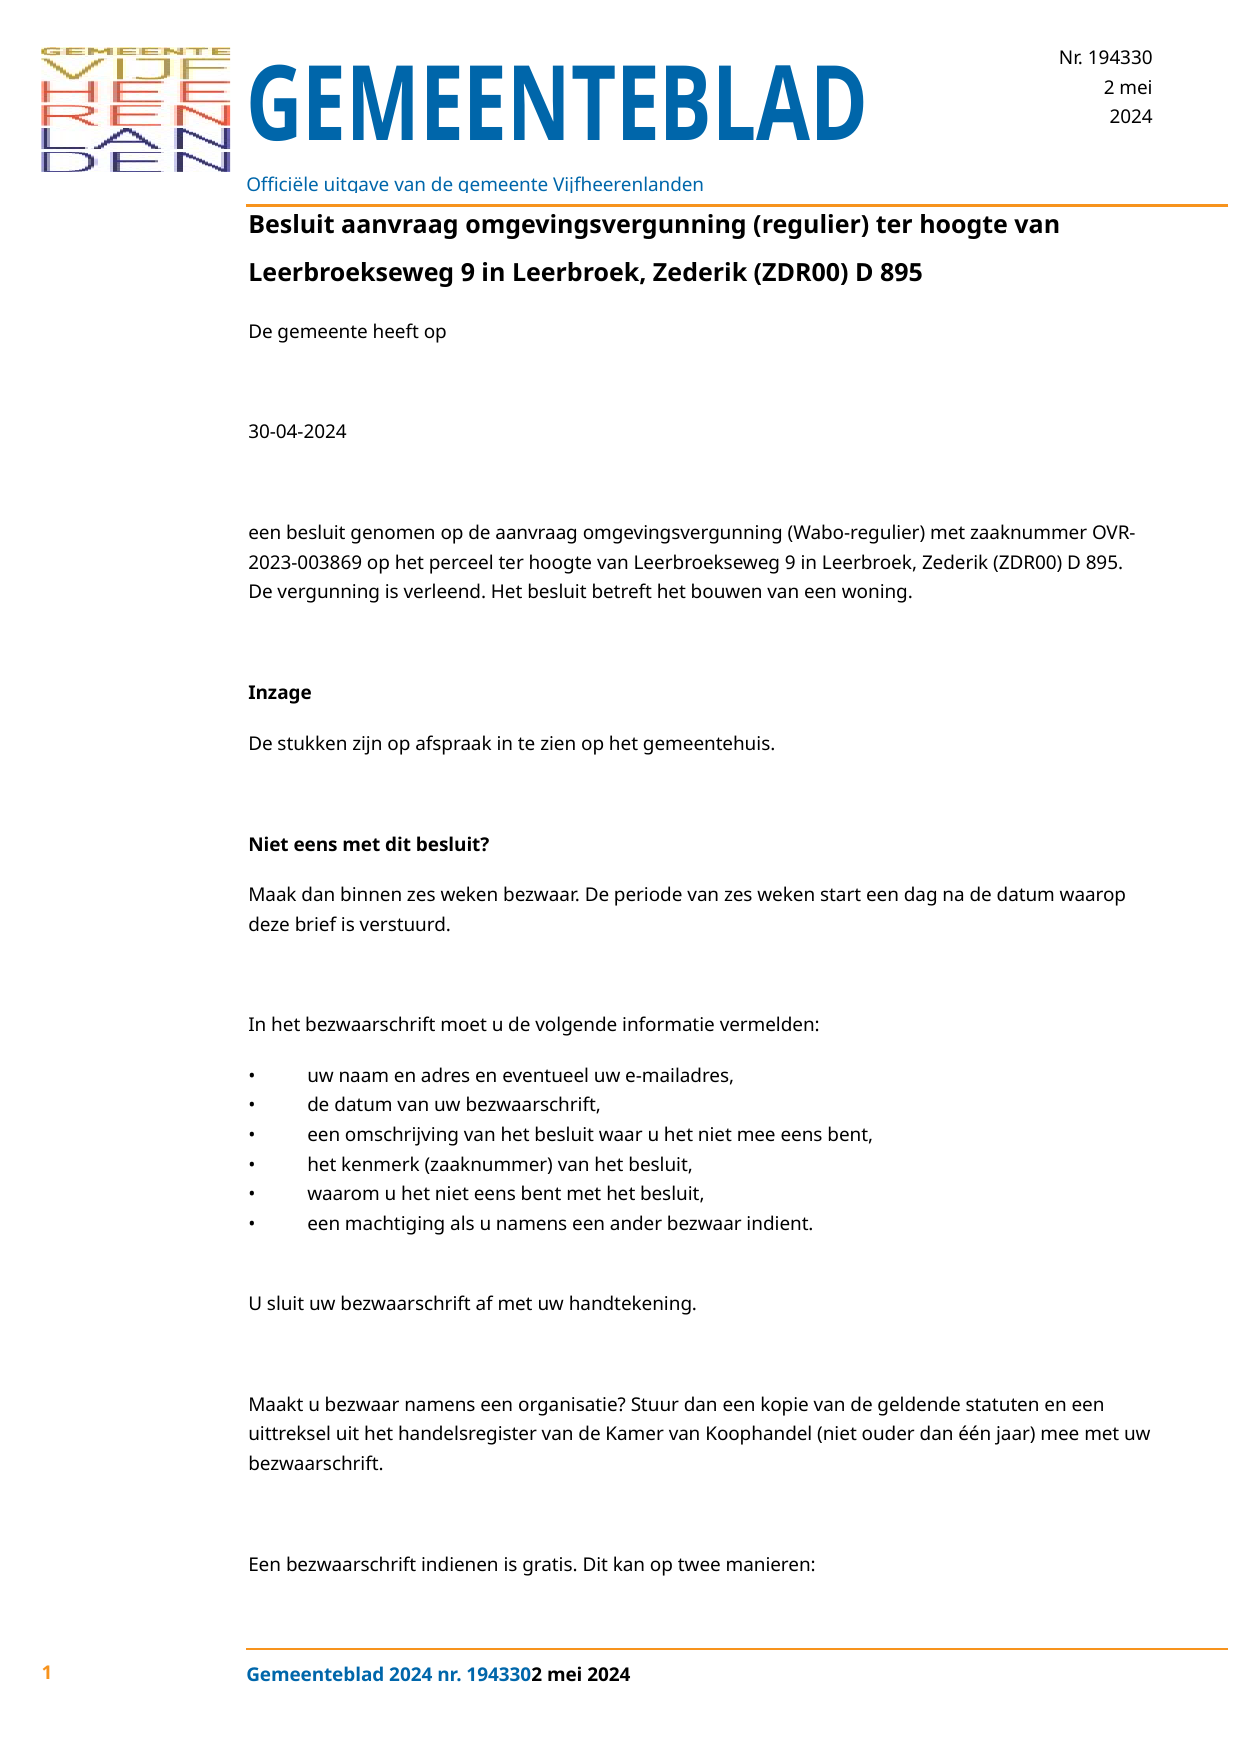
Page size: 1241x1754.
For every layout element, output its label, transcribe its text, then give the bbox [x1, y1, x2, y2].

text De gemeente heeft op [248, 318, 1152, 344]
text U sluit uw bezwaarschrift af met uw handtekening. [248, 1290, 1152, 1316]
list een omschrijving van het besluit waar u het niet mee eens bent, [248, 1121, 1152, 1147]
list uw naam en adres en eventueel uw e-mailadres, [248, 1062, 1152, 1088]
text Niet eens met dit besluit? [248, 831, 1152, 857]
text In het bezwaarschrift moet u de volgende informatie vermelden: [248, 1012, 1152, 1037]
text Inzage [248, 679, 1152, 705]
text 30-04-2024 [248, 419, 1152, 444]
list een machtiging als u namens een ander bezwaar indient. [248, 1210, 1152, 1236]
list waarom u het niet eens bent met het besluit, [248, 1180, 1152, 1206]
text Een bezwaarschrift indienen is gratis. Dit kan op twee manieren: [248, 1551, 1152, 1577]
text De stukken zijn op afspraak in te zien op het gemeentehuis. [248, 730, 1152, 756]
text Besluit aanvraag omgevingsvergunning (regulier) ter hoogte van Leerbroekseweg 9 in Leerbroek, Zederik (ZDR00) D 895 [248, 207, 1152, 288]
text Maakt u bezwaar namens een organisatie? Stuur dan een kopie van de geldende statuten en een uittreksel uit het handelsregister van de Kamer van Koophandel (niet ouder dan één jaar) mee met uw bezwaarschrift. [248, 1391, 1152, 1476]
picture [41, 47, 231, 172]
list het kenmerk (zaaknummer) van het besluit, [248, 1151, 1152, 1177]
text een besluit genomen op de aanvraag omgevingsvergunning (Wabo-regulier) met zaaknummer OVR-2023-003869 op het perceel ter hoogte van Leerbroekseweg 9 in Leerbroek, Zederik (ZDR00) D 895. De vergunning is verleend. Het besluit betreft het bouwen van een woning. [248, 519, 1152, 604]
list de datum van uw bezwaarschrift, [248, 1092, 1152, 1117]
text Maak dan binnen zes weken bezwaar. De periode van zes weken start een dag na de datum waarop deze brief is verstuurd. [248, 881, 1152, 937]
